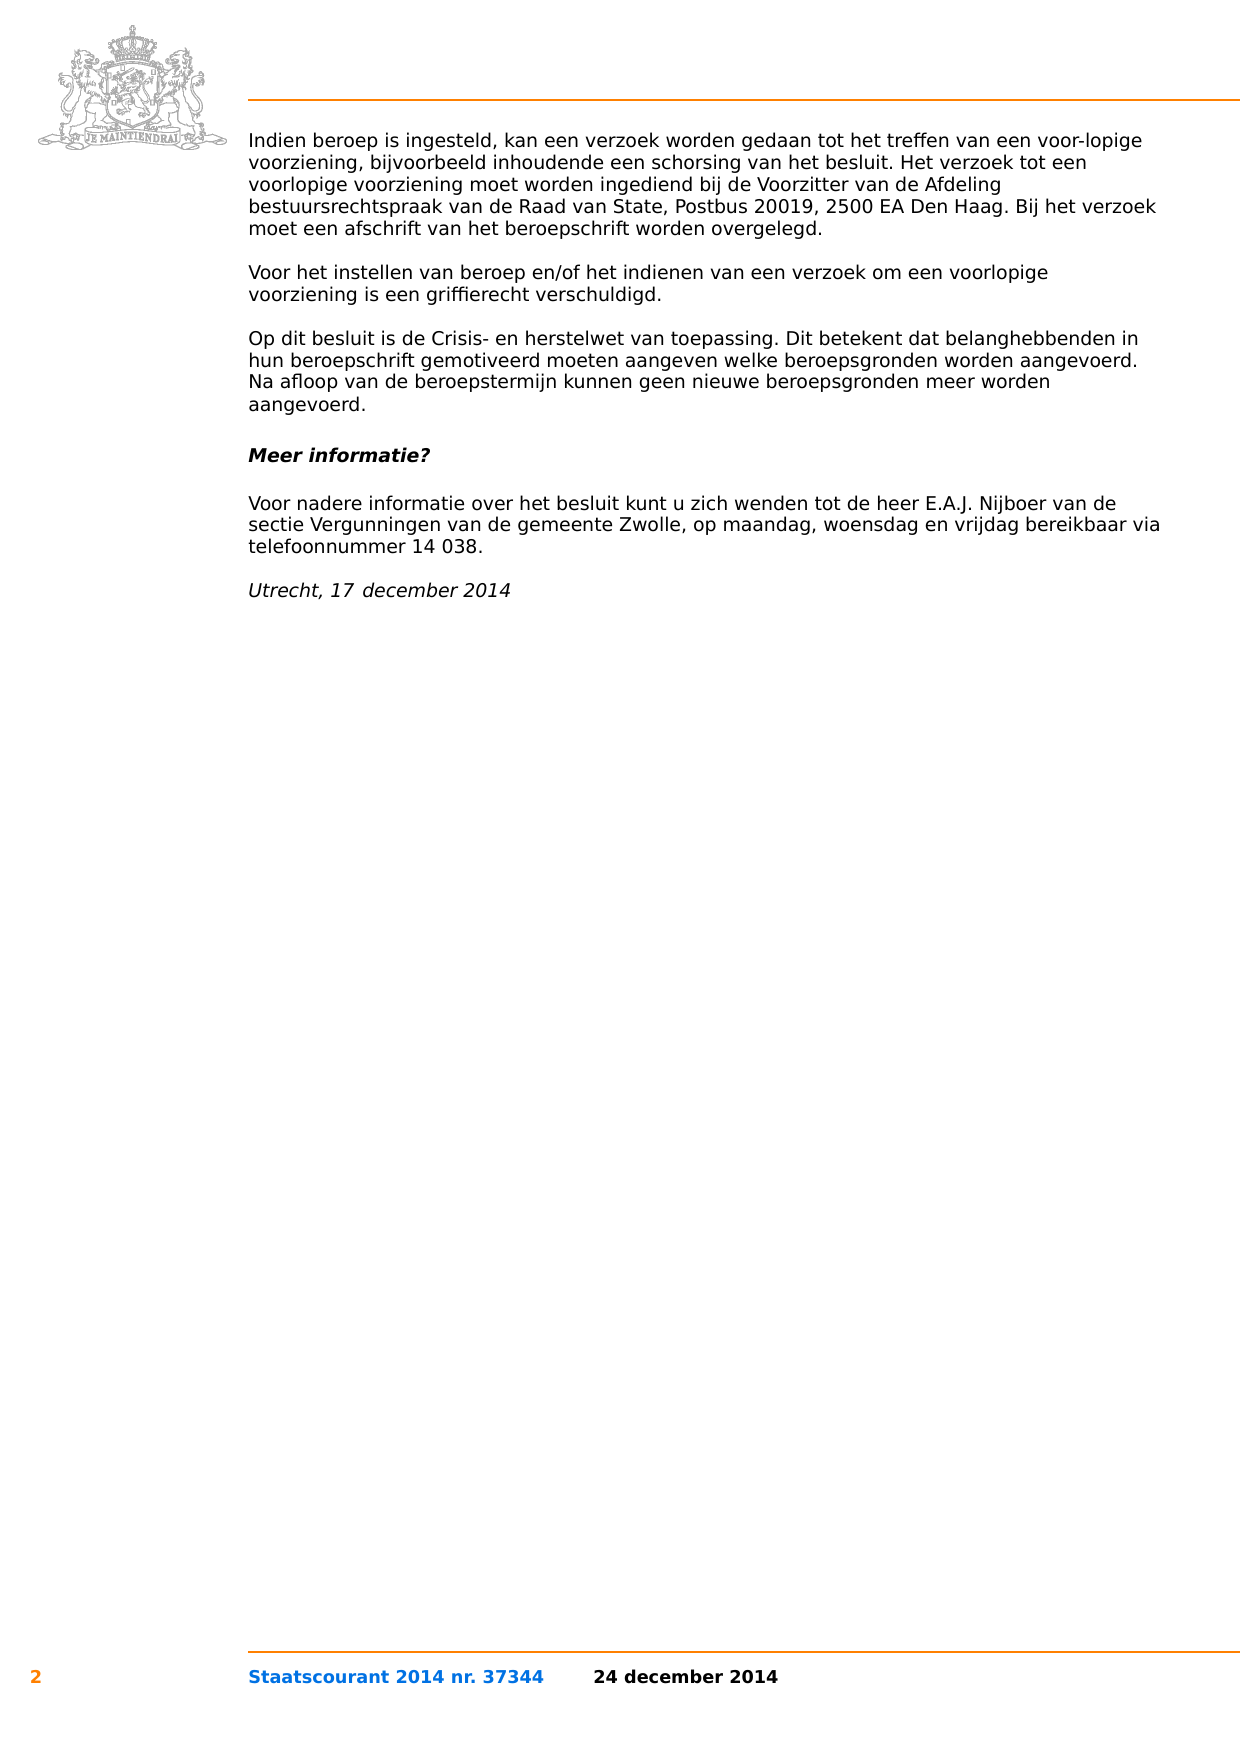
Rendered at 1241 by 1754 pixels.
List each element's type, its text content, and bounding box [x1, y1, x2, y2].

text Voor het instellen van beroep en/of het indienen van een verzoek om een voorlopige voorziening is een griffierecht verschuldigd. [248, 262, 1163, 306]
text Voor nadere informatie over het besluit kunt u zich wenden tot de heer E.A.J. Nijboer van de sectie Vergunningen van de gemeente Zwolle, op maandag, woensdag en vrijdag bereikbaar via telefoonnummer 14 038. [248, 492, 1163, 558]
text Indien beroep is ingesteld, kan een verzoek worden gedaan tot het treffen van een voor-lopige voorziening, bijvoorbeeld inhoudende een schorsing van het besluit. Het verzoek tot een voorlopige voorziening moet worden ingediend bij de Voorzitter van de Afdeling bestuursrechtspraak van de Raad van State, Postbus 20019, 2500 EA Den Haag. Bij het verzoek moet een afschrift van het beroepschrift worden overgelegd. [248, 130, 1163, 240]
picture [38, 25, 227, 150]
text Op dit besluit is de Crisis- en herstelwet van toepassing. Dit betekent dat belanghebbenden in hun beroepschrift gemotiveerd moeten aangeven welke beroepsgronden worden aangevoerd. Na afloop van de beroepstermijn kunnen geen nieuwe beroepsgronden meer worden aangevoerd. [248, 327, 1163, 415]
text Utrecht, 17 december 2014 [248, 580, 1163, 602]
subtitle Meer informatie? [248, 445, 1163, 467]
